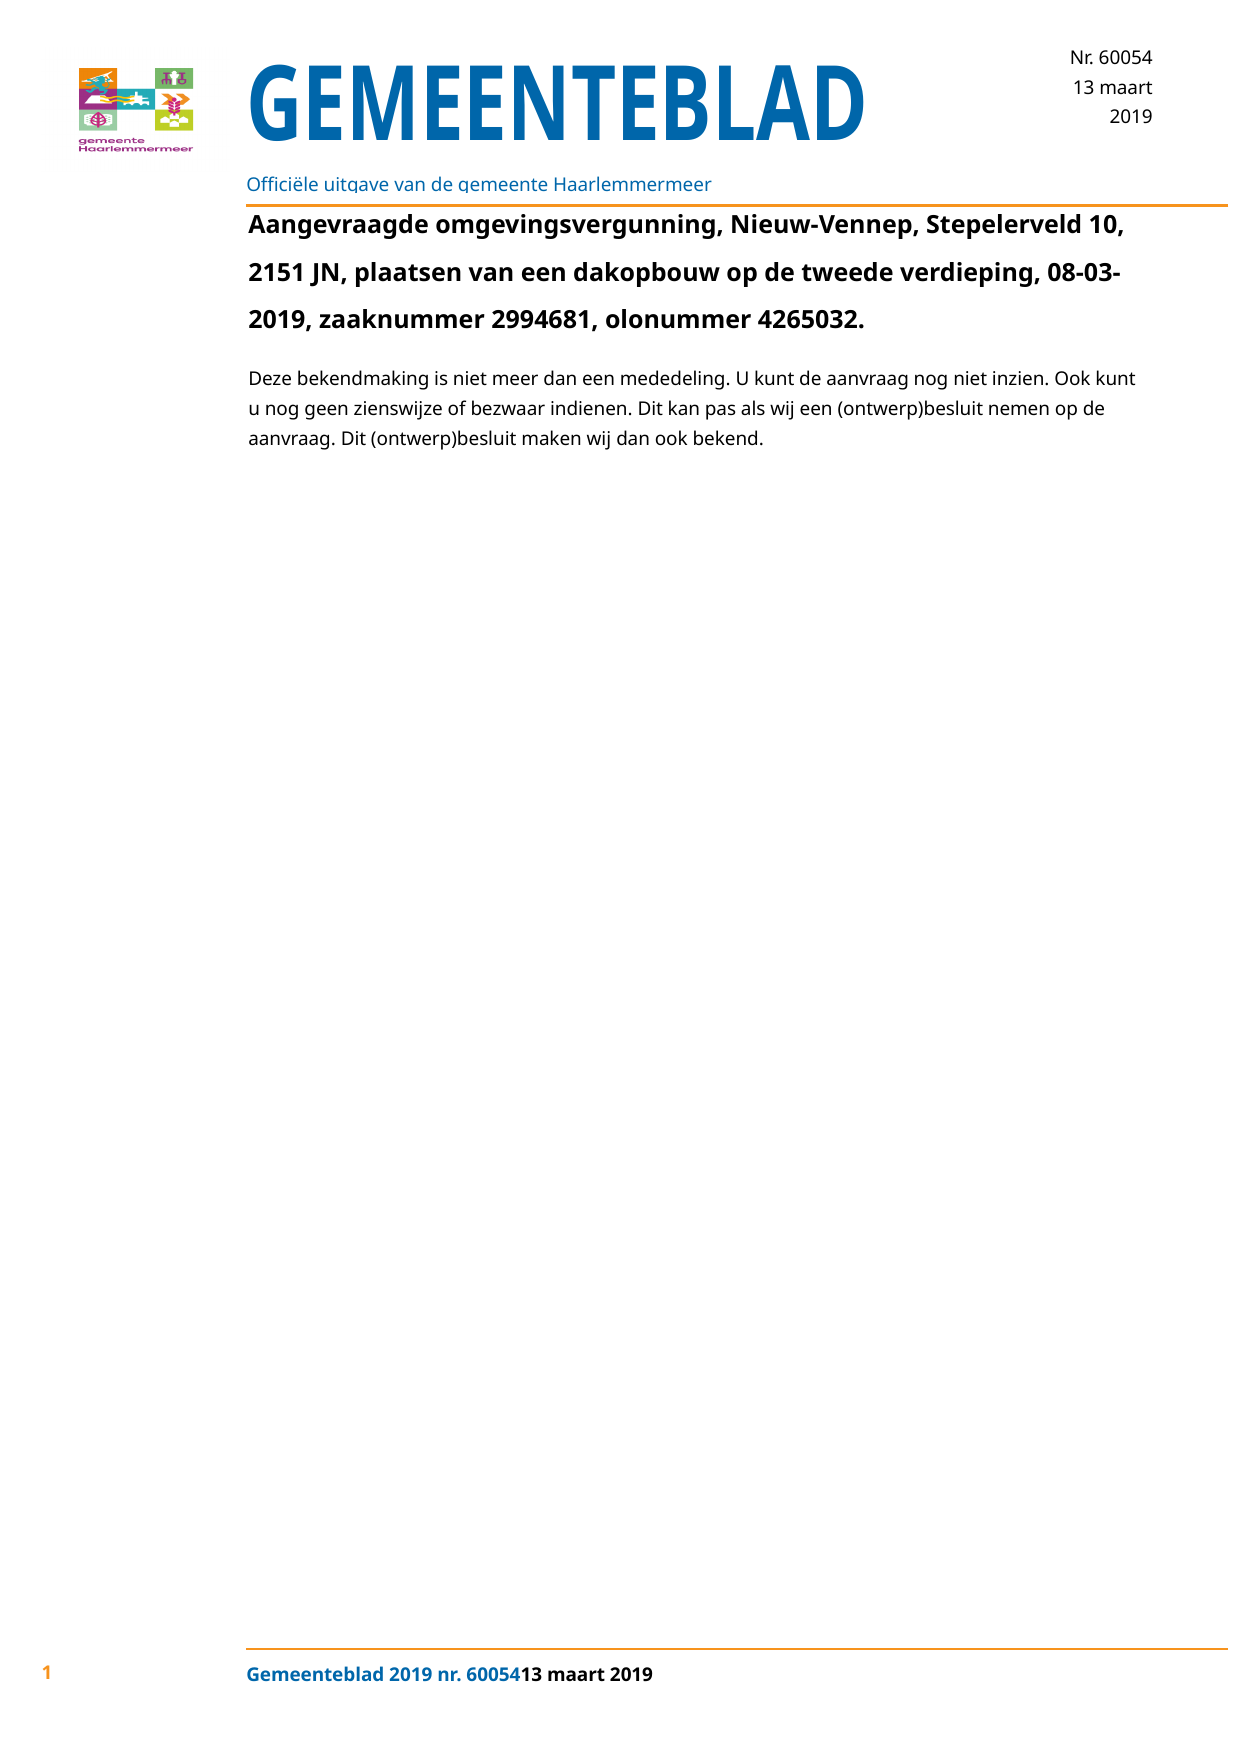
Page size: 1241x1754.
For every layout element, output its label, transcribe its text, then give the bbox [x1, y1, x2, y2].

text Aangevraagde omgevingsvergunning, Nieuw-Vennep, Stepelerveld 10, 2151 JN, plaatsen van een dakopbouw op de tweede verdieping, 08-03-2019, zaaknummer 2994681, olonummer 4265032. [248, 207, 1152, 336]
text Deze bekendmaking is niet meer dan een mededeling. U kunt de aanvraag nog niet inzien. Ook kunt u nog geen zienswijze of bezwaar indienen. Dit kan pas als wij een (ontwerp)besluit nemen op de aanvraag. Dit (ontwerp)besluit maken wij dan ook bekend. [248, 366, 1152, 450]
picture [41, 47, 231, 172]
